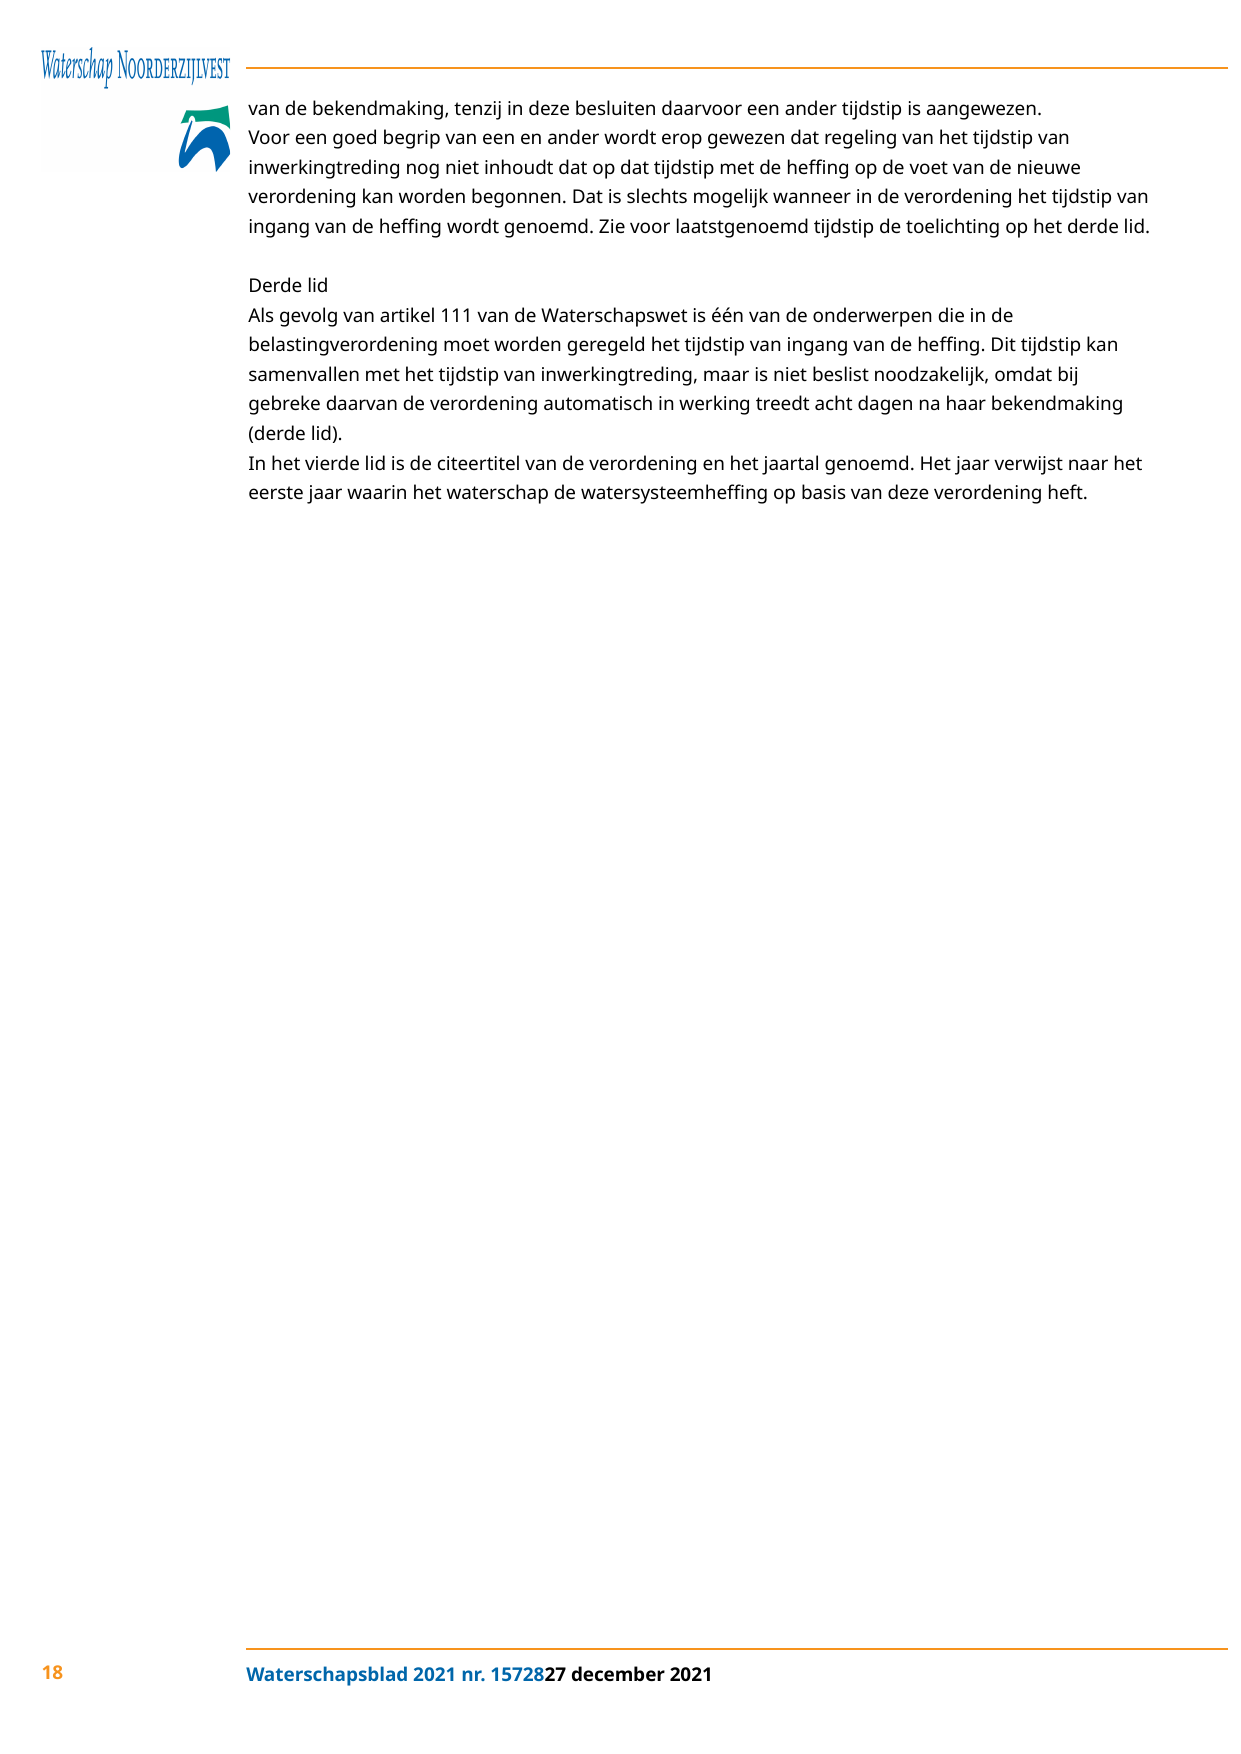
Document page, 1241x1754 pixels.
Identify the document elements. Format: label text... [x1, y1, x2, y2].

text In het vierde lid is de citeertitel van de verordening en het jaartal genoemd. Het jaar verwijst naar het eerste jaar waarin het waterschap de watersysteemheffing op basis van deze verordening heft. [248, 450, 1152, 505]
text Derde lid [248, 272, 1152, 298]
picture [41, 47, 231, 172]
text Als gevolg van artikel 111 van de Waterschapswet is één van de onderwerpen die in de belastingverordening moet worden geregeld het tijdstip van ingang van de heffing. Dit tijdstip kan samenvallen met het tijdstip van inwerkingtreding, maar is niet beslist noodzakelijk, omdat bij gebreke daarvan de verordening automatisch in werking treedt acht dagen na haar bekendmaking (derde lid). [248, 302, 1152, 446]
text Voor een goed begrip van een en ander wordt erop gewezen dat regeling van het tijdstip van inwerkingtreding nog niet inhoudt dat op dat tijdstip met de heffing op de voet van de nieuwe verordening kan worden begonnen. Dat is slechts mogelijk wanneer in de verordening het tijdstip van ingang van de heffing wordt genoemd. Zie voor laatstgenoemd tijdstip de toelichting op het derde lid. [248, 124, 1152, 239]
text van de bekendmaking, tenzij in deze besluiten daarvoor een ander tijdstip is aangewezen. [248, 95, 1152, 121]
